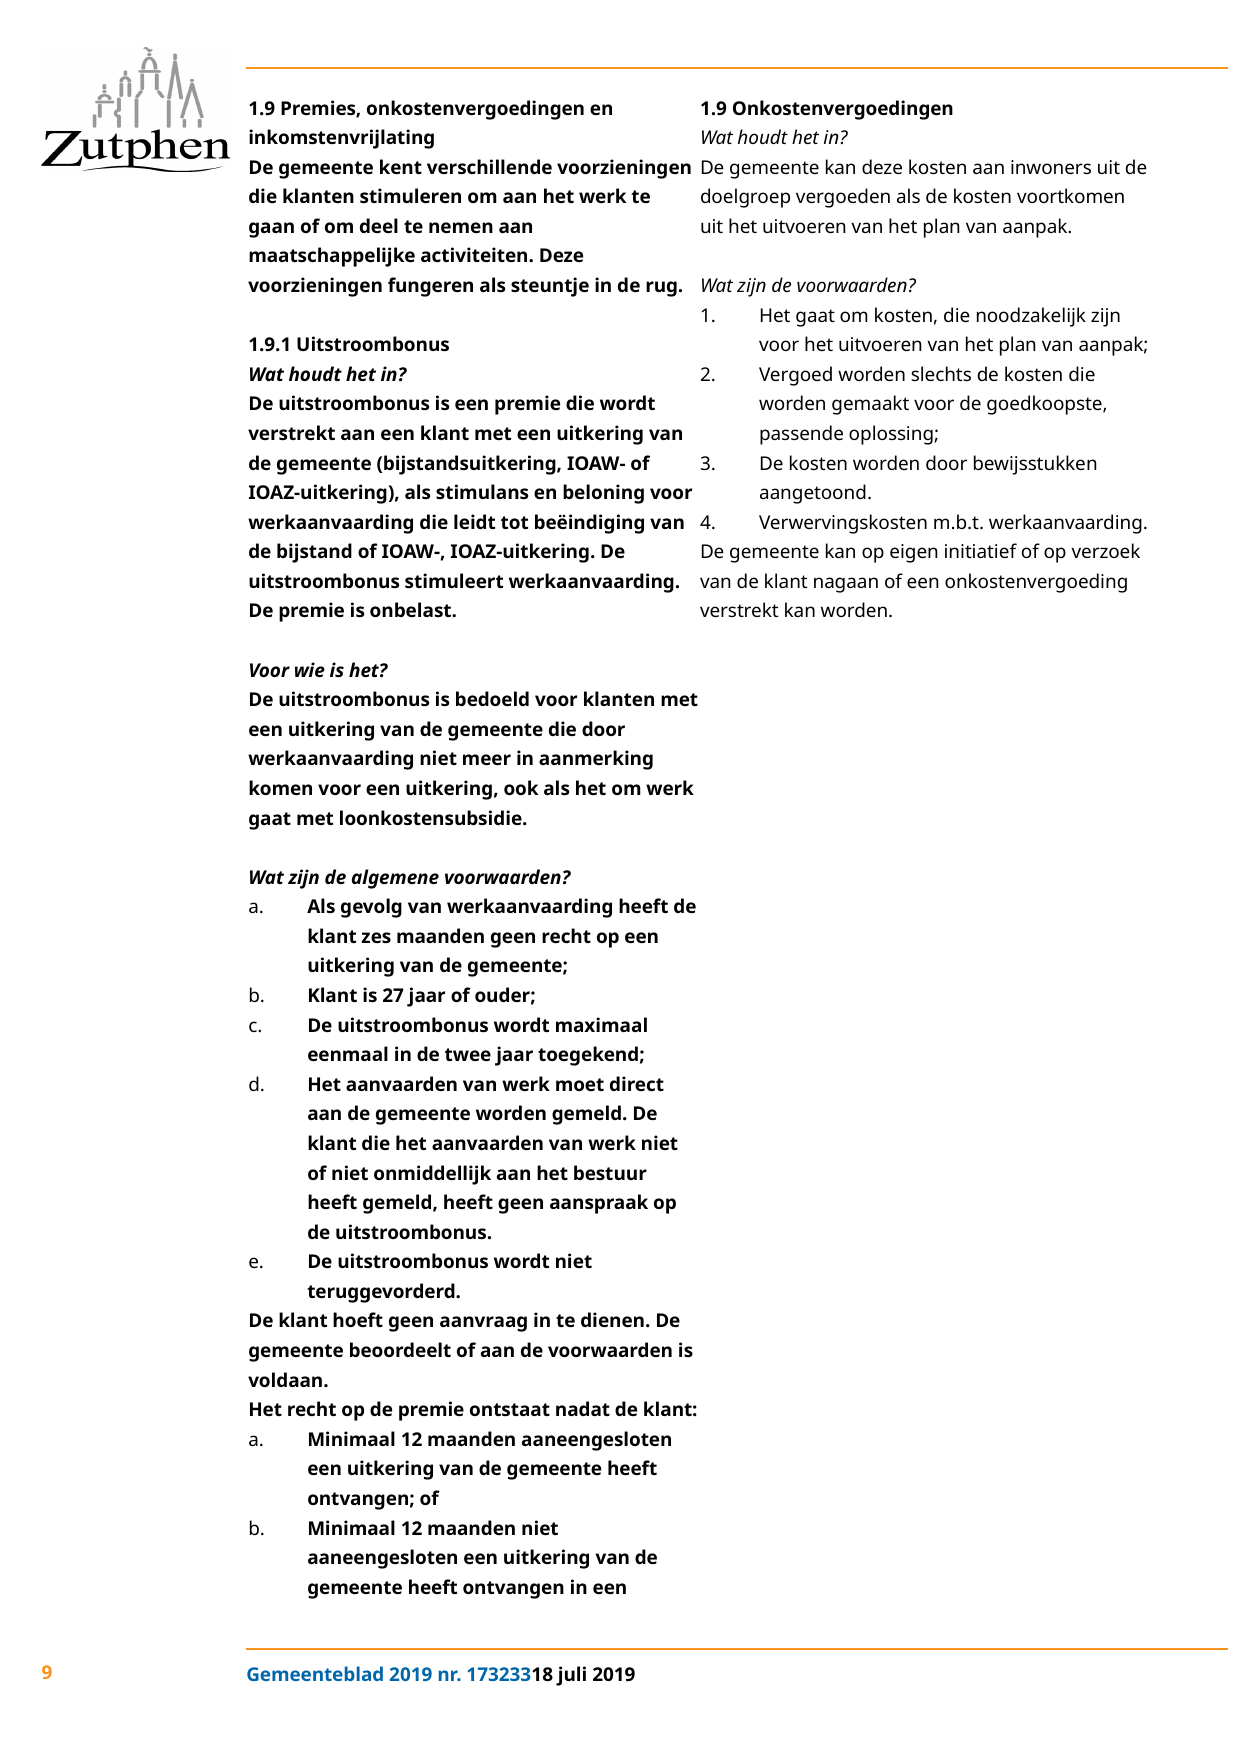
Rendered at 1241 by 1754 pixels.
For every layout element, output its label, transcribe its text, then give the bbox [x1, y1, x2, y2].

picture [41, 47, 231, 172]
table_cell 1.9 Premies, onkostenvergoedingen en inkomstenvrijlating De gemeente kent verschillende voorzieningen die klanten stimuleren om aan het werk te gaan of om deel te nemen aan maatschappelijke activiteiten. Deze voorzieningen fungeren als steuntje in de rug. 1.9.1 Uitstroombonus Wat houdt het in? De uitstroombonus is een premie die wordt verstrekt aan een klant met een uitkering van de gemeente (bijstandsuitkering, IOAW- of IOAZ-uitkering), als stimulans en beloning voor werkaanvaarding die leidt tot beëindiging van de bijstand of IOAW-, IOAZ-uitkering. De uitstroombonus stimuleert werkaanvaarding. De premie is onbelast. Voor wie is het? De uitstroombonus is bedoeld voor klanten met een uitkering van de gemeente die door werkaanvaarding niet meer in aanmerking komen voor een uitkering, ook als het om werk gaat met loonkostensubsidie. Wat zijn de algemene voorwaarden? Als gevolg van werkaanvaarding heeft de klant zes maanden geen recht op een uitkering van de gemeente; Klant is 27 jaar of ouder; De uitstroombonus wordt maximaal eenmaal in de twee jaar toegekend; Het aanvaarden van werk moet direct aan de gemeente worden gemeld. De klant die het aanvaarden van werk niet of niet onmiddellijk aan het bestuur heeft gemeld, heeft geen aanspraak op de uitstroombonus. De uitstroombonus wordt niet teruggevorderd. De klant hoeft geen aanvraag in te dienen. De gemeente beoordeelt of aan de voorwaarden is voldaan. Het recht op de premie ontstaat nadat de klant: Minimaal 12 maanden aaneengesloten een uitkering van de gemeente heeft ontvangen; of Minimaal 12 maanden niet aaneengesloten een uitkering van de gemeente heeft ontvangen in een [248, 95, 700, 1600]
table_cell 1.9 Onkostenvergoedingen Wat houdt het in? De gemeente kan deze kosten aan inwoners uit de doelgroep vergoeden als de kosten voortkomen uit het uitvoeren van het plan van aanpak. Wat zijn de voorwaarden? Het gaat om kosten, die noodzakelijk zijn voor het uitvoeren van het plan van aanpak; Vergoed worden slechts de kosten die worden gemaakt voor de goedkoopste, passende oplossing; De kosten worden door bewijsstukken aangetoond. Verwervingskosten m.b.t. werkaanvaarding. De gemeente kan op eigen initiatief of op verzoek van de klant nagaan of een onkostenvergoeding verstrekt kan worden. [700, 95, 1152, 1600]
